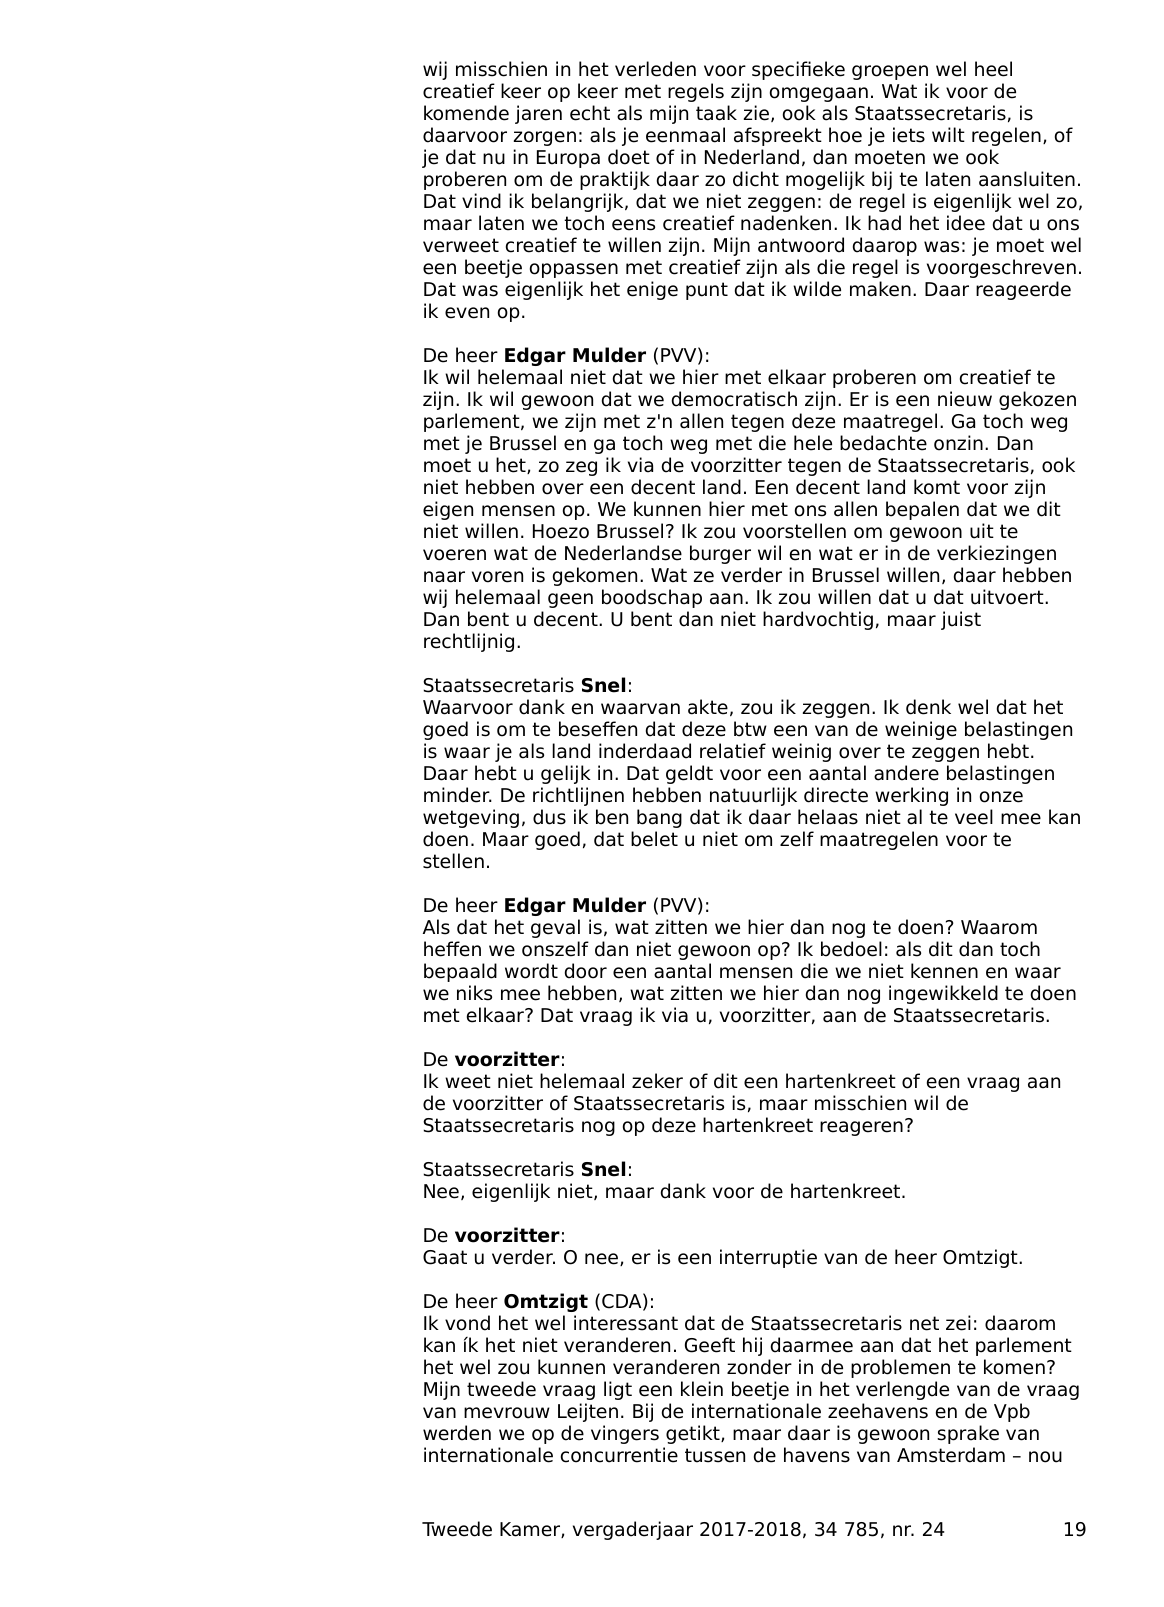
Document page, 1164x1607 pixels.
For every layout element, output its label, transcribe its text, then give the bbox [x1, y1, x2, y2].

text Staatssecretaris Snel: [422, 1159, 1087, 1181]
text wij misschien in het verleden voor specifieke groepen wel heel creatief keer op keer met regels zijn omgegaan. Wat ik voor de komende jaren echt als mijn taak zie, ook als Staatssecretaris, is daarvoor zorgen: als je eenmaal afspreekt hoe je iets wilt regelen, of je dat nu in Europa doet of in Nederland, dan moeten we ook proberen om de praktijk daar zo dicht mogelijk bij te laten aansluiten. Dat vind ik belangrijk, dat we niet zeggen: de regel is eigenlijk wel zo, maar laten we toch eens creatief nadenken. Ik had het idee dat u ons verweet creatief te willen zijn. Mijn antwoord daarop was: je moet wel een beetje oppassen met creatief zijn als die regel is voorgeschreven. Dat was eigenlijk het enige punt dat ik wilde maken. Daar reageerde ik even op. [422, 59, 1087, 323]
text Gaat u verder. O nee, er is een interruptie van de heer Omtzigt. [422, 1247, 1087, 1269]
text Ik vond het wel interessant dat de Staatssecretaris net zei: daarom kan ík het niet veranderen. Geeft hij daarmee aan dat het parlement het wel zou kunnen veranderen zonder in de problemen te komen? [422, 1313, 1087, 1379]
text Mijn tweede vraag ligt een klein beetje in het verlengde van de vraag van mevrouw Leijten. Bij de internationale zeehavens en de Vpb werden we op de vingers getikt, maar daar is gewoon sprake van internationale concurrentie tussen de havens van Amsterdam – nou [422, 1379, 1087, 1467]
text Waarvoor dank en waarvan akte, zou ik zeggen. Ik denk wel dat het goed is om te beseffen dat deze btw een van de weinige belastingen is waar je als land inderdaad relatief weinig over te zeggen hebt. Daar hebt u gelijk in. Dat geldt voor een aantal andere belastingen minder. De richtlijnen hebben natuurlijk directe werking in onze wetgeving, dus ik ben bang dat ik daar helaas niet al te veel mee kan doen. Maar goed, dat belet u niet om zelf maatregelen voor te stellen. [422, 697, 1087, 873]
text Ik wil helemaal niet dat we hier met elkaar proberen om creatief te zijn. Ik wil gewoon dat we democratisch zijn. Er is een nieuw gekozen parlement, we zijn met z'n allen tegen deze maatregel. Ga toch weg met je Brussel en ga toch weg met die hele bedachte onzin. Dan moet u het, zo zeg ik via de voorzitter tegen de Staatssecretaris, ook niet hebben over een decent land. Een decent land komt voor zijn eigen mensen op. We kunnen hier met ons allen bepalen dat we dit niet willen. Hoezo Brussel? Ik zou voorstellen om gewoon uit te voeren wat de Nederlandse burger wil en wat er in de verkiezingen naar voren is gekomen. Wat ze verder in Brussel willen, daar hebben wij helemaal geen boodschap aan. Ik zou willen dat u dat uitvoert. Dan bent u decent. U bent dan niet hardvochtig, maar juist rechtlijnig. [422, 367, 1087, 653]
text Staatssecretaris Snel: [422, 675, 1087, 697]
text Als dat het geval is, wat zitten we hier dan nog te doen? Waarom heffen we onszelf dan niet gewoon op? Ik bedoel: als dit dan toch bepaald wordt door een aantal mensen die we niet kennen en waar we niks mee hebben, wat zitten we hier dan nog ingewikkeld te doen met elkaar? Dat vraag ik via u, voorzitter, aan de Staatssecretaris. [422, 917, 1087, 1027]
text Ik weet niet helemaal zeker of dit een hartenkreet of een vraag aan de voorzitter of Staatssecretaris is, maar misschien wil de Staatssecretaris nog op deze hartenkreet reageren? [422, 1071, 1087, 1137]
text De heer Edgar Mulder (PVV): [422, 895, 1087, 917]
text De heer Omtzigt (CDA): [422, 1291, 1087, 1313]
text De voorzitter: [422, 1049, 1087, 1071]
text De heer Edgar Mulder (PVV): [422, 345, 1087, 367]
text Nee, eigenlijk niet, maar dank voor de hartenkreet. [422, 1181, 1087, 1203]
text De voorzitter: [422, 1225, 1087, 1247]
